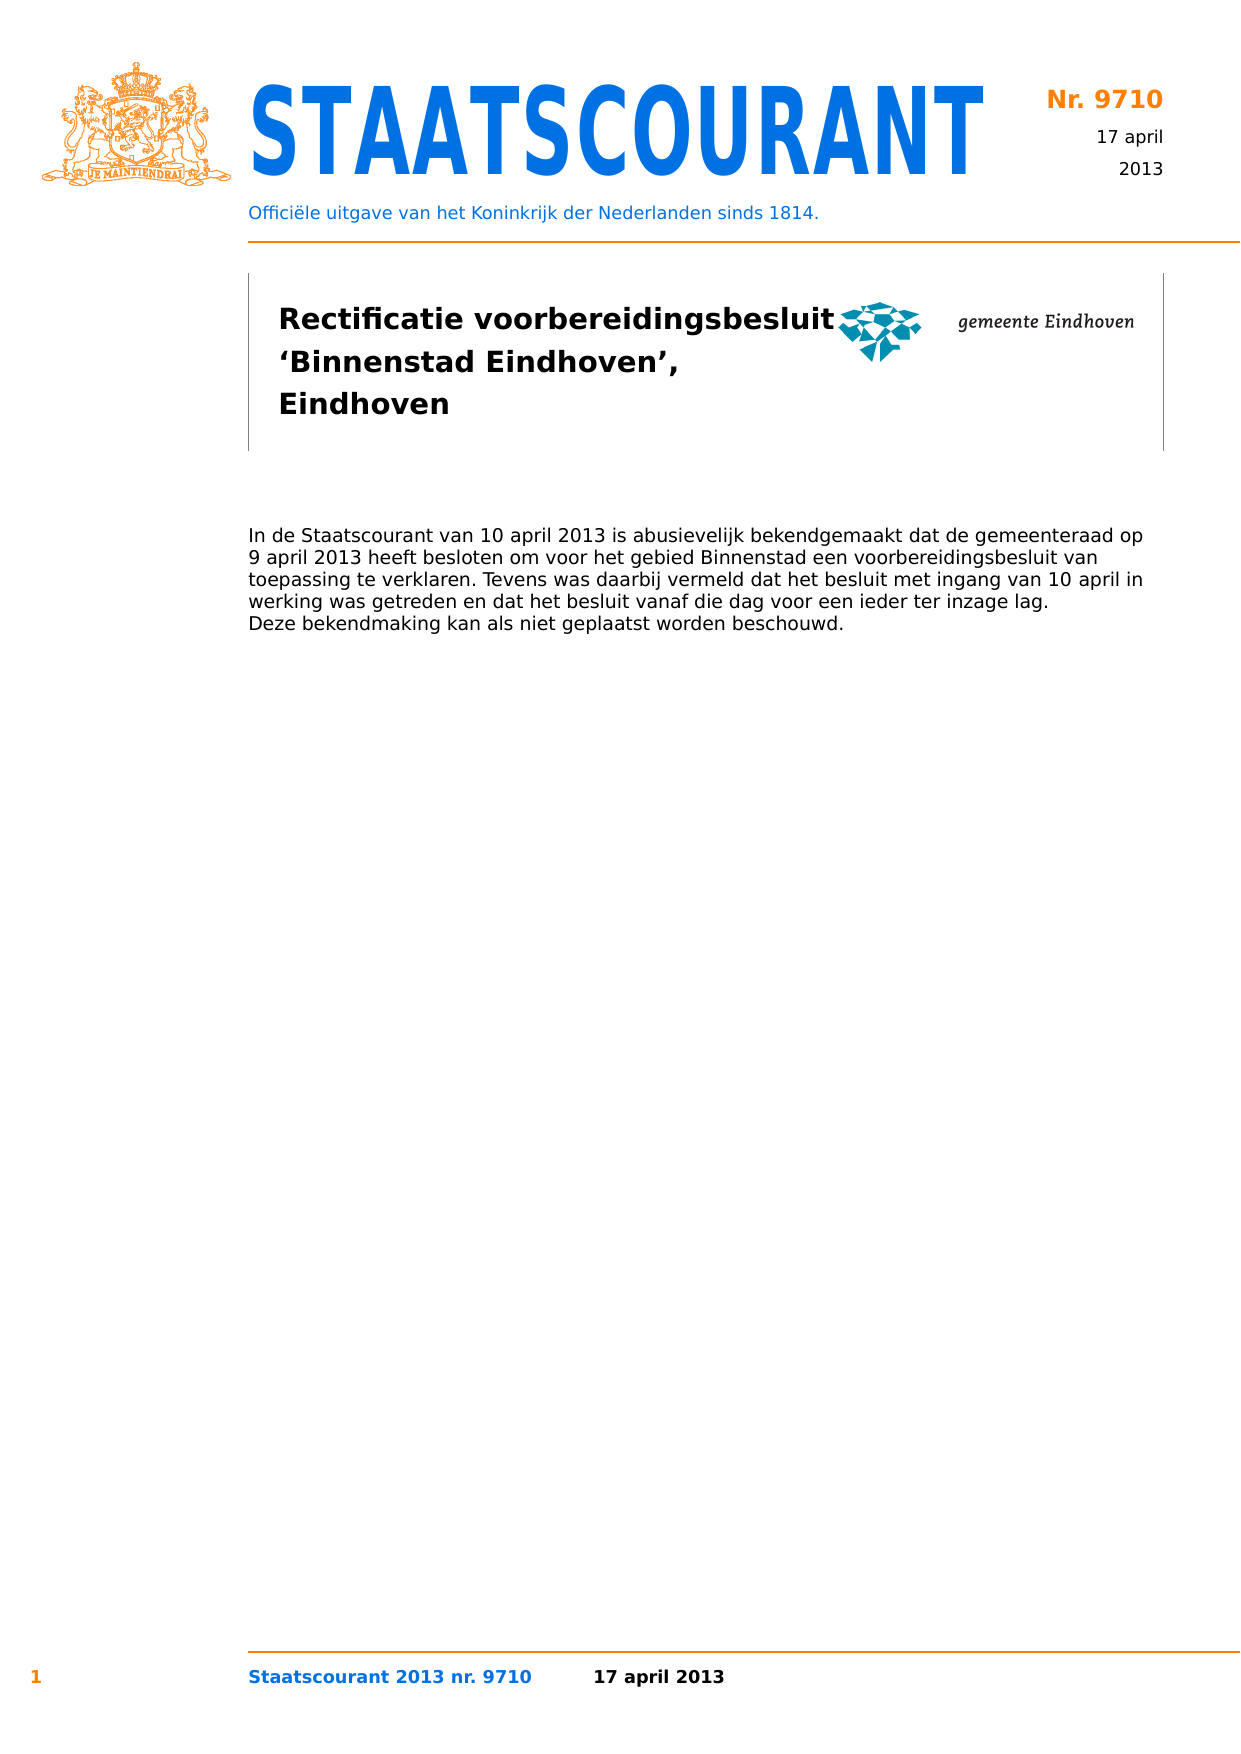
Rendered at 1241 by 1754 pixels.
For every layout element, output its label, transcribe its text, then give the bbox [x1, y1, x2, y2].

text In de Staatscourant van 10 april 2013 is abusievelijk bekendgemaakt dat de gemeenteraad op 9 april 2013 heeft besloten om voor het gebied Binnenstad een voorbereidingsbesluit van toepassing te verklaren. Tevens was daarbij vermeld dat het besluit met ingang van 10 april in werking was getreden en dat het besluit vanaf die dag voor een ieder ter inzage lag. [248, 525, 1163, 613]
subtitle Rectificatie voorbereidingsbesluit ‘Binnenstad Eindhoven’, Eindhoven [249, 273, 1163, 451]
table_cell Officiële uitgave van het Koninkrijk der Nederlanden sinds 1814. [248, 203, 1240, 241]
table_header [25, 62, 248, 241]
text Deze bekendmaking kan als niet geplaatst worden beschouwd. [248, 613, 1163, 634]
picture [873, 340, 881, 362]
table_cell 17 april [998, 121, 1240, 153]
picture [838, 302, 1134, 362]
picture [887, 313, 904, 330]
table_cell 2013 [998, 153, 1240, 203]
table_header Nr. 9710 [998, 62, 1240, 121]
table_header STAATSCOURANT [248, 62, 998, 203]
picture [838, 302, 877, 326]
picture [41, 62, 231, 186]
